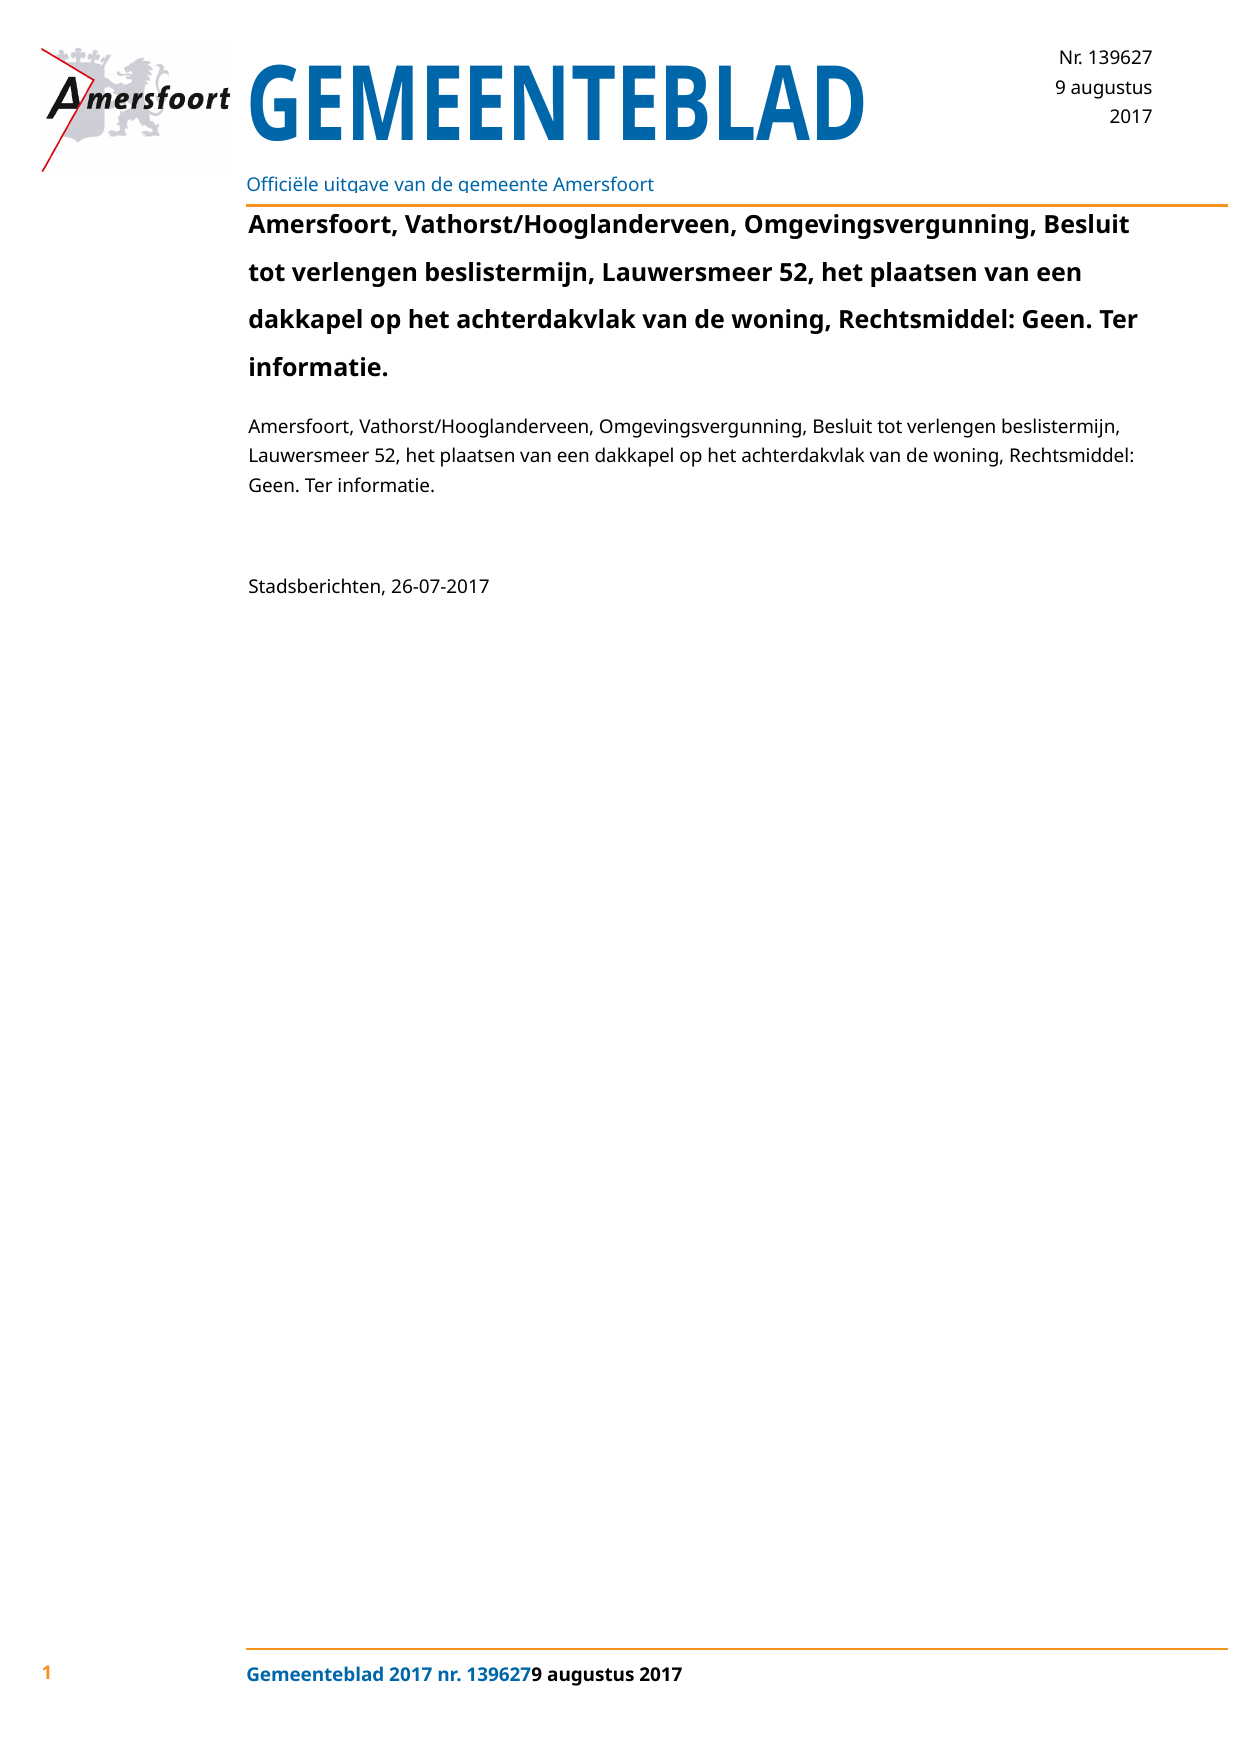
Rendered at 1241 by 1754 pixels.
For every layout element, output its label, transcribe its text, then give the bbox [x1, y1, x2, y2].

text Amersfoort, Vathorst/Hooglanderveen, Omgevingsvergunning, Besluit tot verlengen beslistermijn, Lauwersmeer 52, het plaatsen van een dakkapel op het achterdakvlak van de woning, Rechtsmiddel: Geen. Ter informatie. [248, 207, 1152, 384]
text Stadsberichten, 26-07-2017 [248, 573, 1152, 599]
text Amersfoort, Vathorst/Hooglanderveen, Omgevingsvergunning, Besluit tot verlengen beslistermijn, Lauwersmeer 52, het plaatsen van een dakkapel op het achterdakvlak van de woning, Rechtsmiddel: Geen. Ter informatie. [248, 413, 1152, 498]
picture [41, 47, 231, 172]
